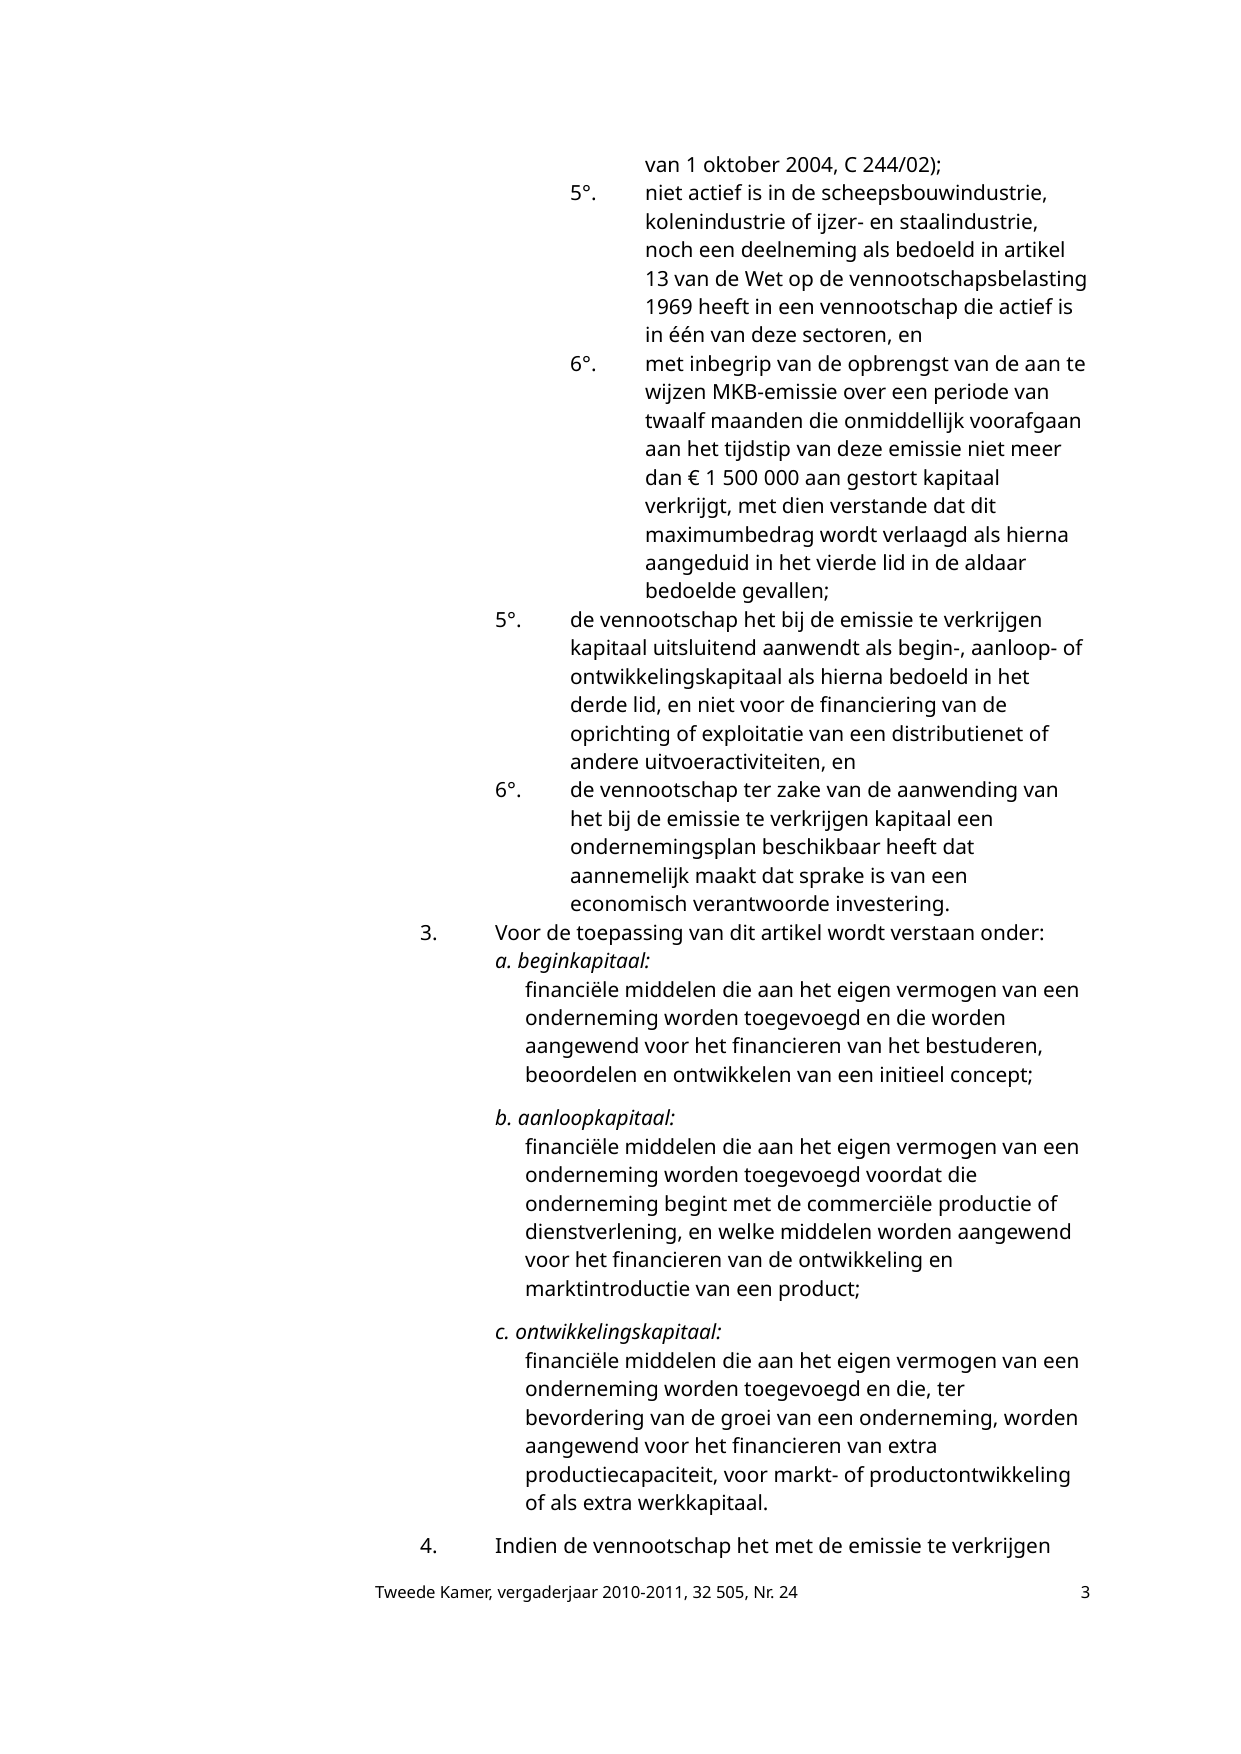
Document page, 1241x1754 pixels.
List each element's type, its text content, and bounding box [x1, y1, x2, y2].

list Voor de toepassing van dit artikel wordt verstaan onder: [420, 918, 1090, 946]
list van 1 oktober 2004, C 244/02); [570, 150, 1090, 178]
list financiële middelen die aan het eigen vermogen van een onderneming worden toegevoegd voordat die onderneming begint met de commerciële productie of dienstverlening, en welke middelen worden aangewend voor het financieren van de ontwikkeling en marktintroductie van een product; [450, 1132, 1090, 1302]
list met inbegrip van de opbrengst van de aan te wijzen MKB-emissie over een periode van twaalf maanden die onmiddellijk voorafgaan aan het tijdstip van deze emissie niet meer dan € 1 500 000 aan gestort kapitaal verkrijgt, met dien verstande dat dit maximumbedrag wordt verlaagd als hierna aangeduid in het vierde lid in de aldaar bedoelde gevallen; [570, 349, 1090, 605]
list financiële middelen die aan het eigen vermogen van een onderneming worden toegevoegd en die, ter bevordering van de groei van een onderneming, worden aangewend voor het financieren van extra productiecapaciteit, voor markt- of productontwikkeling of als extra werkkapitaal. [450, 1346, 1090, 1517]
list financiële middelen die aan het eigen vermogen van een onderneming worden toegevoegd en die worden aangewend voor het financieren van het bestuderen, beoordelen en ontwikkelen van een initieel concept; [450, 975, 1090, 1088]
list de vennootschap ter zake van de aanwending van het bij de emissie te verkrijgen kapitaal een ondernemingsplan beschikbaar heeft dat aannemelijk maakt dat sprake is van een economisch verantwoorde investering. [495, 776, 1090, 918]
list b. aanloopkapitaal: [420, 1103, 1090, 1132]
list niet actief is in de scheepsbouwindustrie, kolenindustrie of ijzer- en staalindustrie, noch een deelneming als bedoeld in artikel 13 van de Wet op de vennootschapsbelasting 1969 heeft in een vennootschap die actief is in één van deze sectoren, en [570, 178, 1090, 349]
list de vennootschap het bij de emissie te verkrijgen kapitaal uitsluitend aanwendt als begin-, aanloop- of ontwikkelingskapitaal als hierna bedoeld in het derde lid, en niet voor de financiering van de oprichting of exploitatie van een distributienet of andere uitvoeractiviteiten, en [495, 605, 1090, 776]
list c. ontwikkelingskapitaal: [420, 1317, 1090, 1346]
list a. beginkapitaal: [420, 946, 1090, 975]
list Indien de vennootschap het met de emissie te verkrijgen [420, 1532, 1090, 1560]
